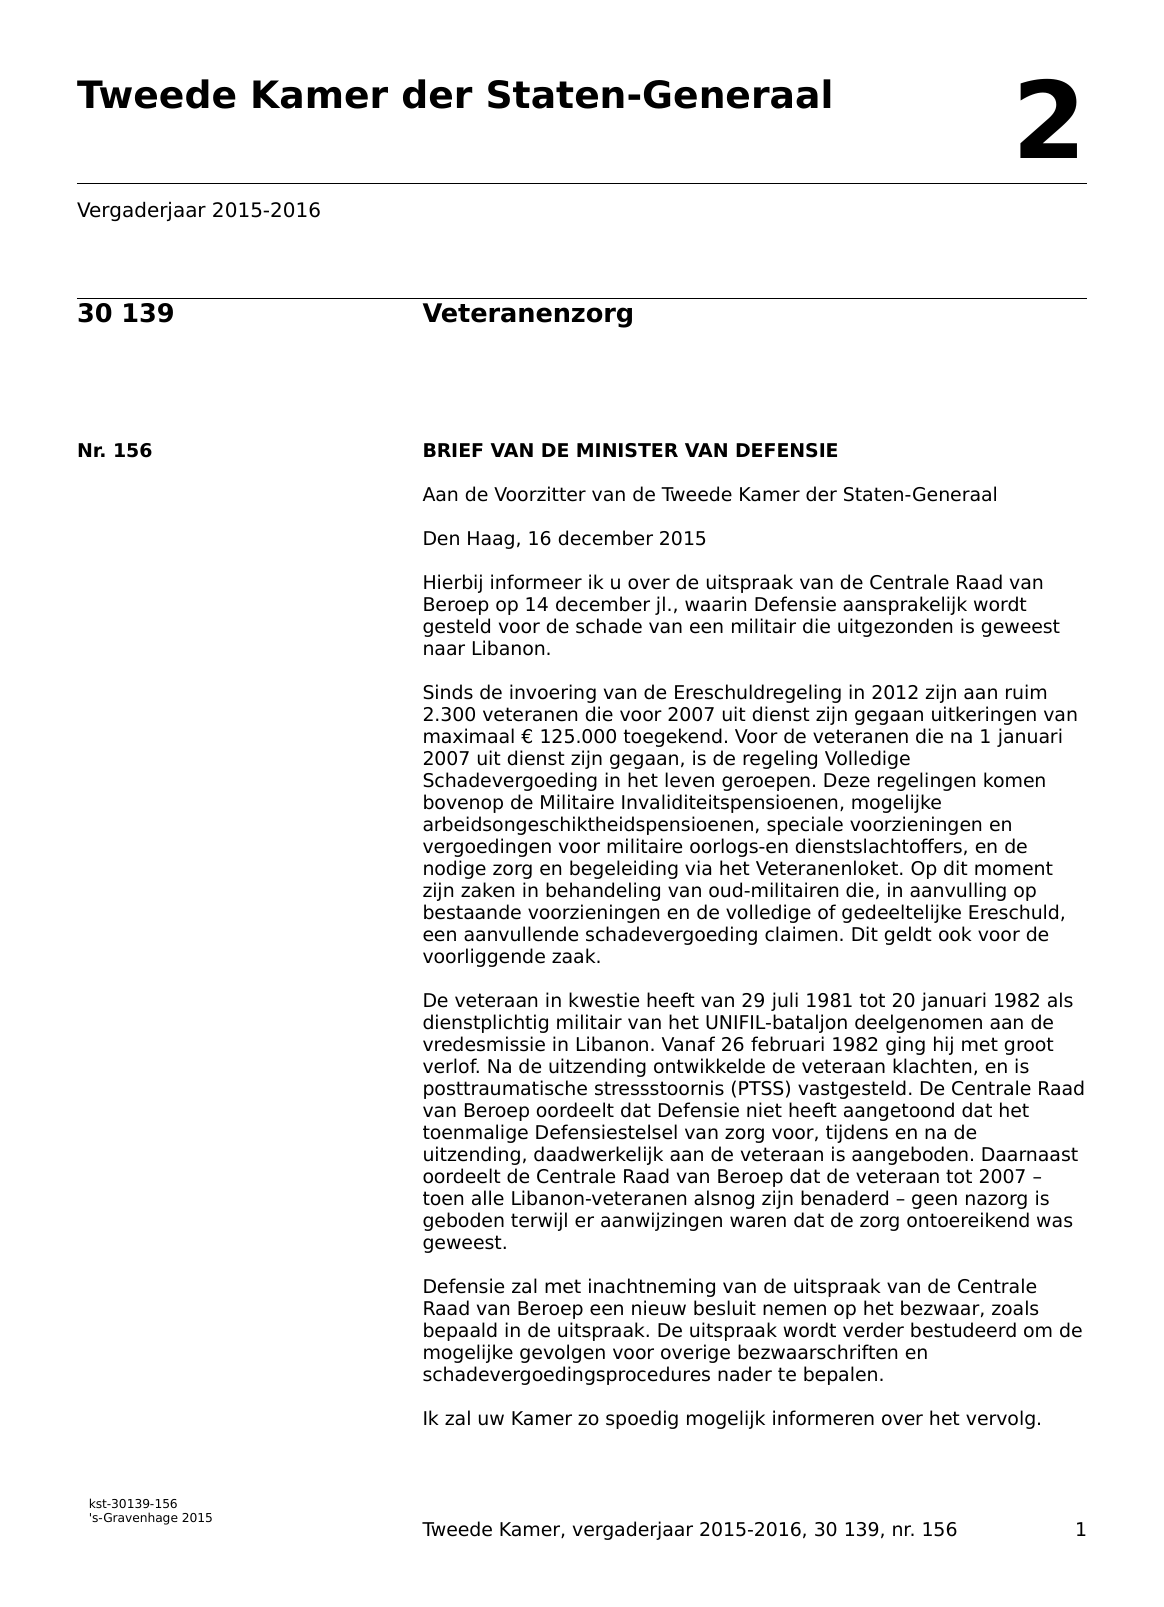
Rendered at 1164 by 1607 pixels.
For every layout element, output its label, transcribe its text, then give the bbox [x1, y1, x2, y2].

text Defensie zal met inachtneming van de uitspraak van de Centrale Raad van Beroep een nieuw besluit nemen op het bezwaar, zoals bepaald in de uitspraak. De uitspraak wordt verder bestudeerd om de mogelijke gevolgen voor overige bezwaarschriften en schadevergoedingsprocedures nader te bepalen. [422, 1276, 1087, 1386]
table_header 2 [886, 59, 1087, 183]
text kst-30139-156 [88, 1497, 323, 1511]
text De veteraan in kwestie heeft van 29 juli 1981 tot 20 januari 1982 als dienstplichtig militair van het UNIFIL-bataljon deelgenomen aan de vredesmissie in Libanon. Vanaf 26 februari 1982 ging hij met groot verlof. Na de uitzending ontwikkelde de veteraan klachten, en is posttraumatische stressstoornis (PTSS) vastgesteld. De Centrale Raad van Beroep oordeelt dat Defensie niet heeft aangetoond dat het toenmalige Defensiestelsel van zorg voor, tijdens en na de uitzending, daadwerkelijk aan de veteraan is aangeboden. Daarnaast oordeelt de Centrale Raad van Beroep dat de veteraan tot 2007 – toen alle Libanon-veteranen alsnog zijn benaderd – geen nazorg is geboden terwijl er aanwijzingen waren dat de zorg ontoereikend was geweest. [422, 990, 1087, 1254]
text Sinds de invoering van de Ereschuldregeling in 2012 zijn aan ruim 2.300 veteranen die voor 2007 uit dienst zijn gegaan uitkeringen van maximaal € 125.000 toegekend. Voor de veteranen die na 1 januari 2007 uit dienst zijn gegaan, is de regeling Volledige Schadevergoeding in het leven geroepen. Deze regelingen komen bovenop de Militaire Invaliditeitspensioenen, mogelijke arbeidsongeschiktheidspensioenen, speciale voorzieningen en vergoedingen voor militaire oorlogs-en dienstslachtoffers, en de nodige zorg en begeleiding via het Veteranenloket. Op dit moment zijn zaken in behandeling van oud-militairen die, in aanvulling op bestaande voorzieningen en de volledige of gedeeltelijke Ereschuld, een aanvullende schadevergoeding claimen. Dit geldt ook voor de voorliggende zaak. [422, 682, 1087, 968]
text Hierbij informeer ik u over de uitspraak van de Centrale Raad van Beroep op 14 december jl., waarin Defensie aansprakelijk wordt gesteld voor de schade van een militair die uitgezonden is geweest naar Libanon. [422, 572, 1087, 660]
text Aan de Voorzitter van de Tweede Kamer der Staten-Generaal [422, 484, 1087, 506]
table_header Tweede Kamer der Staten-Generaal [77, 59, 886, 183]
text 's-Gravenhage 2015 [88, 1511, 323, 1525]
text Ik zal uw Kamer zo spoedig mogelijk informeren over het vervolg. [422, 1408, 1087, 1430]
text Den Haag, 16 december 2015 [422, 528, 1087, 550]
table_cell Vergaderjaar 2015-2016 [77, 184, 1087, 298]
subtitle Nr. 156 BRIEF VAN DE MINISTER VAN DEFENSIE [77, 440, 1087, 462]
subtitle 30 139 Veteranenzorg [77, 299, 1087, 329]
